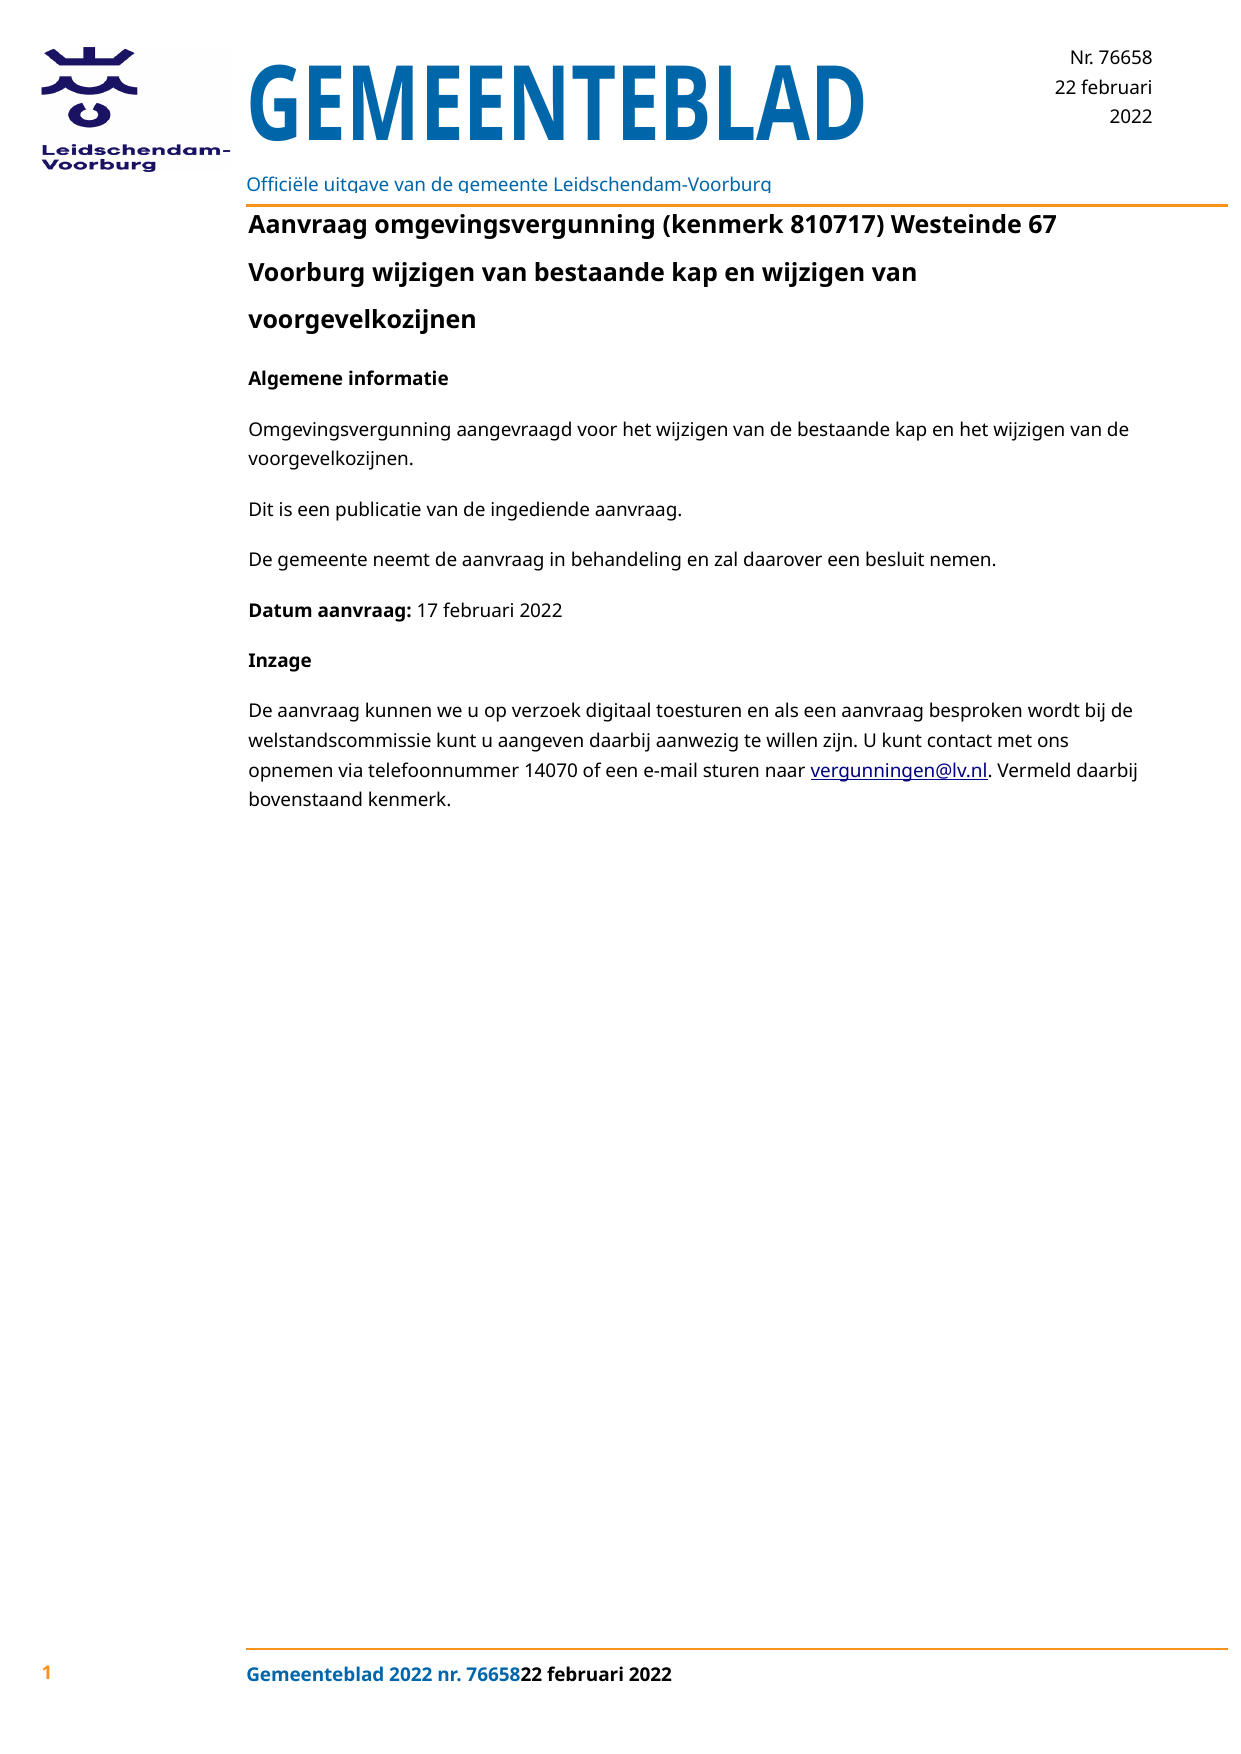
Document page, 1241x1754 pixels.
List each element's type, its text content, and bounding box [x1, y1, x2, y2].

picture [41, 47, 231, 172]
text De gemeente neemt de aanvraag in behandeling en zal daarover een besluit nemen. [248, 546, 1152, 572]
text Omgevingsvergunning aangevraagd voor het wijzigen van de bestaande kap en het wijzigen van de voorgevelkozijnen. [248, 416, 1152, 471]
text Algemene informatie [248, 366, 1152, 391]
text Datum aanvraag: 17 februari 2022 [248, 597, 1152, 622]
text Dit is een publicatie van de ingediende aanvraag. [248, 496, 1152, 522]
text Aanvraag omgevingsvergunning (kenmerk 810717) Westeinde 67 Voorburg wijzigen van bestaande kap en wijzigen van voorgevelkozijnen [248, 207, 1152, 336]
text Inzage [248, 647, 1152, 673]
text De aanvraag kunnen we u op verzoek digitaal toesturen en als een aanvraag besproken wordt bij de welstandscommissie kunt u aangeven daarbij aanwezig te willen zijn. U kunt contact met ons opnemen via telefoonnummer 14070 of een e-mail sturen naar vergunningen@lv.nl. Vermeld daarbij bovenstaand kenmerk. [248, 698, 1152, 812]
